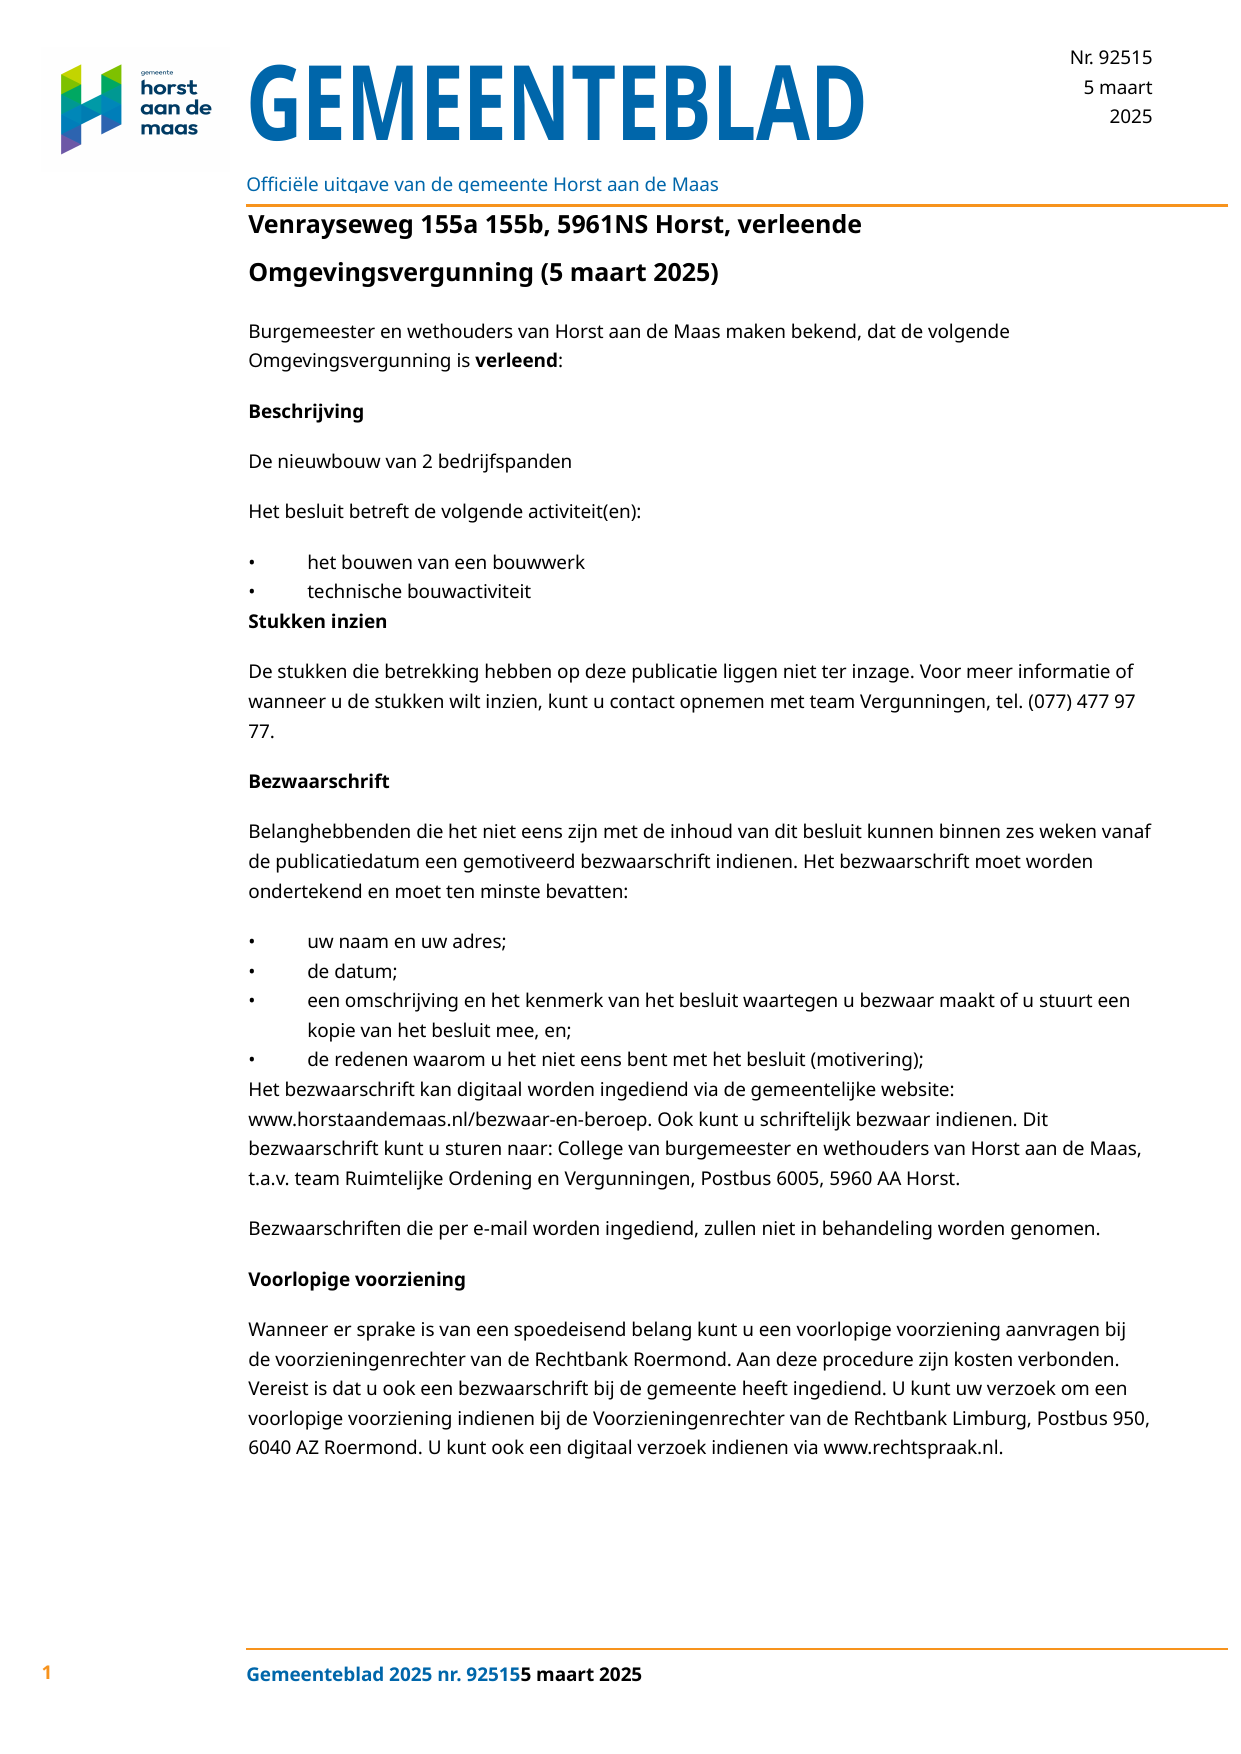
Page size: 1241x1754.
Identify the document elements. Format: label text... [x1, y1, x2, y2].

text Het besluit betreft de volgende activiteit(en): [248, 499, 1152, 524]
text Het bezwaarschrift kan digitaal worden ingediend via de gemeentelijke website: www.horstaandemaas.nl/bezwaar-en-beroep. Ook kunt u schriftelijk bezwaar indienen. Dit bezwaarschrift kunt u sturen naar: College van burgemeester en wethouders van Horst aan de Maas, t.a.v. team Ruimtelijke Ordening en Vergunningen, Postbus 6005, 5960 AA Horst. [248, 1076, 1152, 1191]
list uw naam en uw adres; [248, 928, 1152, 954]
text Burgemeester en wethouders van Horst aan de Maas maken bekend, dat de volgende Omgevingsvergunning is verleend: [248, 318, 1152, 373]
picture [41, 47, 231, 172]
text Bezwaarschriften die per e-mail worden ingediend, zullen niet in behandeling worden genomen. [248, 1215, 1152, 1241]
text Voorlopige voorziening [248, 1266, 1152, 1292]
text Beschrijving [248, 398, 1152, 424]
text De nieuwbouw van 2 bedrijfspanden [248, 448, 1152, 474]
list een omschrijving en het kenmerk van het besluit waartegen u bezwaar maakt of u stuurt een kopie van het besluit mee, en; [248, 987, 1152, 1043]
text Wanneer er sprake is van een spoedeisend belang kunt u een voorlopige voorziening aanvragen bij de voorzieningenrechter van de Rechtbank Roermond. Aan deze procedure zijn kosten verbonden. Vereist is dat u ook een bezwaarschrift bij de gemeente heeft ingediend. U kunt uw verzoek om een voorlopige voorziening indienen bij de Voorzieningenrechter van de Rechtbank Limburg, Postbus 950, 6040 AZ Roermond. U kunt ook een digitaal verzoek indienen via www.rechtspraak.nl. [248, 1316, 1152, 1460]
list technische bouwactiviteit [248, 579, 1152, 604]
text Stukken inzien [248, 608, 1152, 634]
text Bezwaarschrift [248, 768, 1152, 794]
text Belanghebbenden die het niet eens zijn met de inhoud van dit besluit kunnen binnen zes weken vanaf de publicatiedatum een gemotiveerd bezwaarschrift indienen. Het bezwaarschrift moet worden ondertekend en moet ten minste bevatten: [248, 819, 1152, 904]
text De stukken die betrekking hebben op deze publicatie liggen niet ter inzage. Voor meer informatie of wanneer u de stukken wilt inzien, kunt u contact opnemen met team Vergunningen, tel. (077) 477 97 77. [248, 659, 1152, 744]
list de redenen waarom u het niet eens bent met het besluit (motivering); [248, 1047, 1152, 1072]
text Venrayseweg 155a 155b, 5961NS Horst, verleende Omgevingsvergunning (5 maart 2025) [248, 207, 1152, 288]
list de datum; [248, 958, 1152, 984]
list het bouwen van een bouwwerk [248, 549, 1152, 575]
